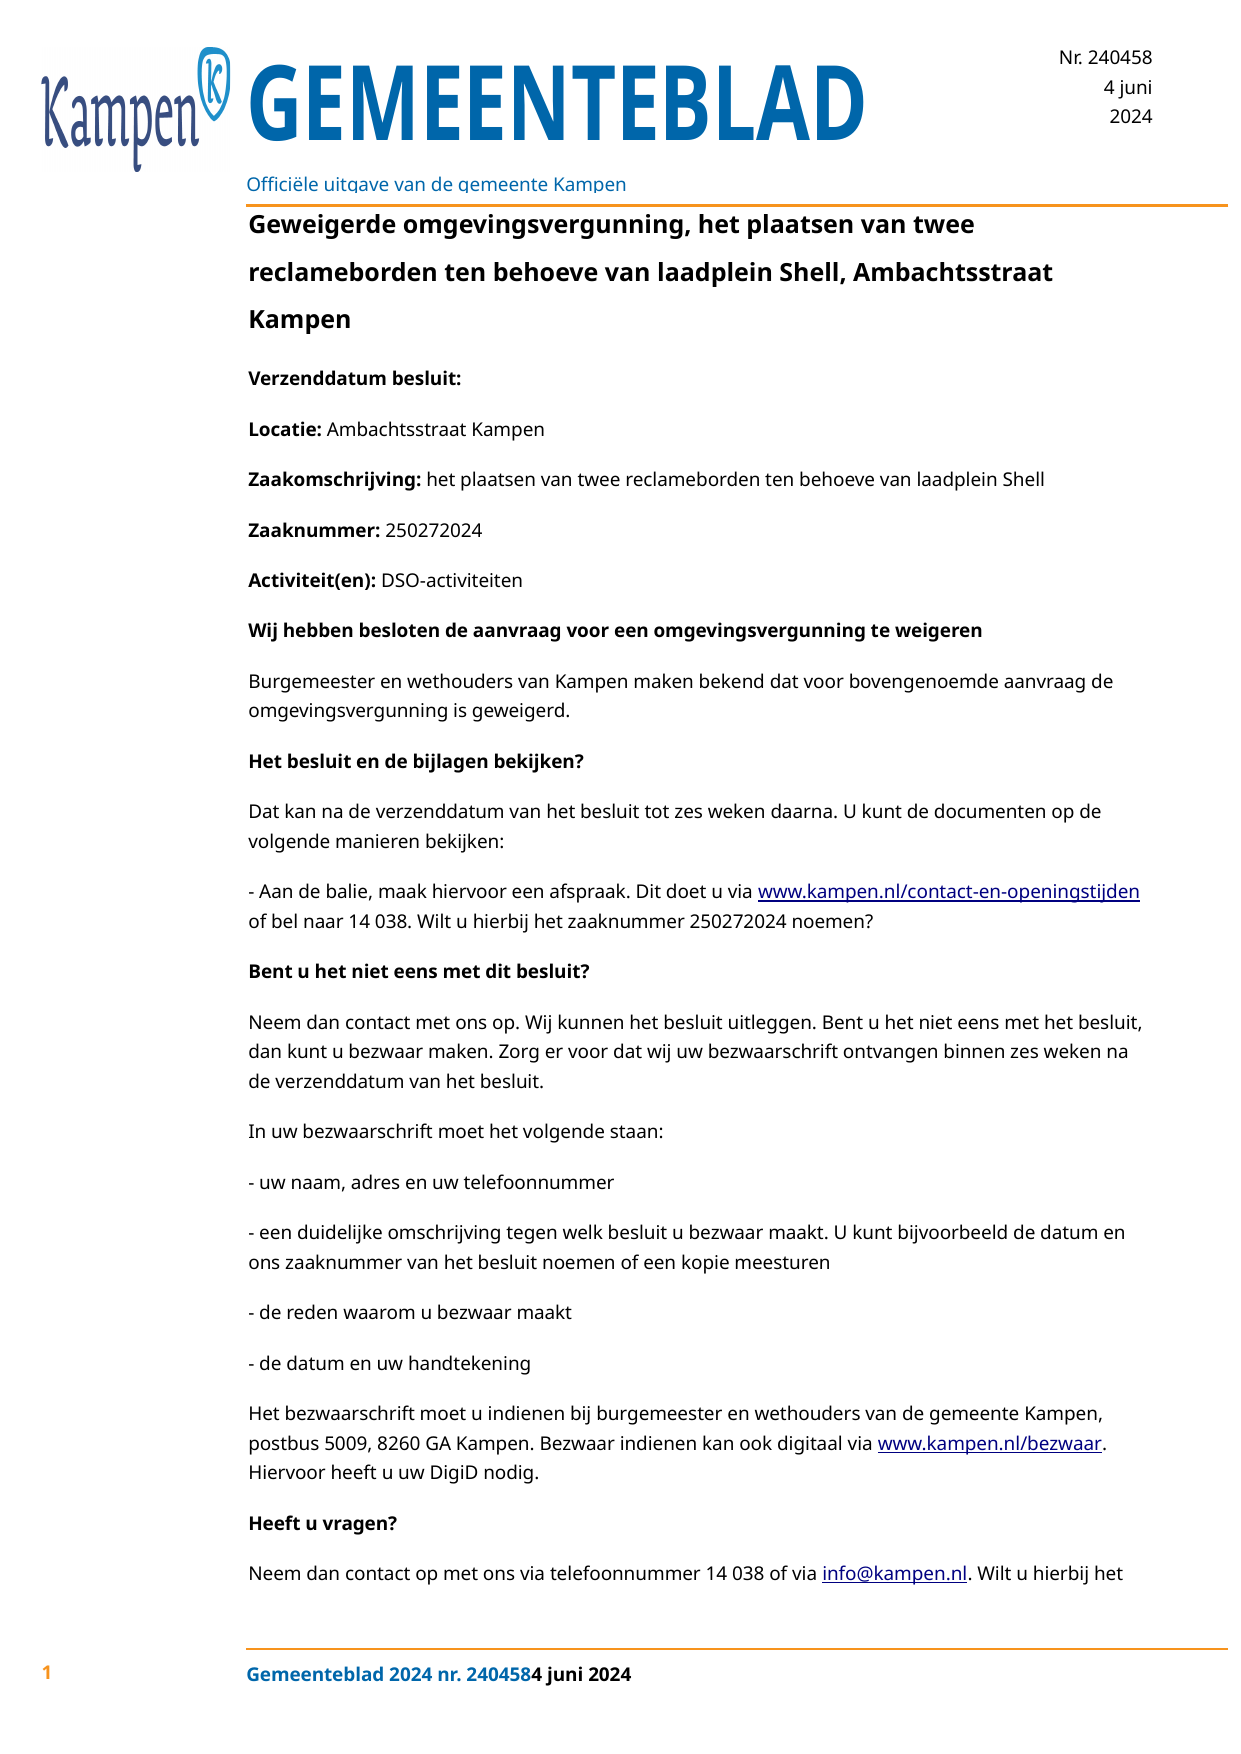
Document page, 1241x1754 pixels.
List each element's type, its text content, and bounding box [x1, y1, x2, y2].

text Het besluit en de bijlagen bekijken? [248, 748, 1152, 774]
text Neem dan contact op met ons via telefoonnummer 14 038 of via info@kampen.nl. Wilt u hierbij het [248, 1560, 1152, 1586]
text Activiteit(en): DSO-activiteiten [248, 567, 1152, 593]
text - de reden waarom u bezwaar maakt [248, 1299, 1152, 1325]
text - een duidelijke omschrijving tegen welk besluit u bezwaar maakt. U kunt bijvoorbeeld de datum en ons zaaknummer van het besluit noemen of een kopie meesturen [248, 1219, 1152, 1274]
text Zaaknummer: 250272024 [248, 517, 1152, 542]
text - de datum en uw handtekening [248, 1350, 1152, 1375]
text - Aan de balie, maak hiervoor een afspraak. Dit doet u via www.kampen.nl/contact-en-openingstijden of bel naar 14 038. Wilt u hierbij het zaaknummer 250272024 noemen? [248, 878, 1152, 934]
text Wij hebben besloten de aanvraag voor een omgevingsvergunning te weigeren [248, 618, 1152, 643]
text Het bezwaarschrift moet u indienen bij burgemeester en wethouders van de gemeente Kampen, postbus 5009, 8260 GA Kampen. Bezwaar indienen kan ook digitaal via www.kampen.nl/bezwaar. Hiervoor heeft u uw DigiD nodig. [248, 1400, 1152, 1485]
text Bent u het niet eens met dit besluit? [248, 958, 1152, 984]
text Geweigerde omgevingsvergunning, het plaatsen van twee reclameborden ten behoeve van laadplein Shell, Ambachtsstraat Kampen [248, 207, 1152, 336]
text Burgemeester en wethouders van Kampen maken bekend dat voor bovengenoemde aanvraag de omgevingsvergunning is geweigerd. [248, 668, 1152, 723]
text Heeft u vragen? [248, 1510, 1152, 1535]
text In uw bezwaarschrift moet het volgende staan: [248, 1118, 1152, 1144]
picture [41, 47, 231, 172]
text Dat kan na de verzenddatum van het besluit tot zes weken daarna. U kunt de documenten op de volgende manieren bekijken: [248, 798, 1152, 854]
text Neem dan contact met ons op. Wij kunnen het besluit uitleggen. Bent u het niet eens met het besluit, dan kunt u bezwaar maken. Zorg er voor dat wij uw bezwaarschrift ontvangen binnen zes weken na de verzenddatum van het besluit. [248, 1009, 1152, 1094]
text Locatie: Ambachtsstraat Kampen [248, 416, 1152, 442]
text Zaakomschrijving: het plaatsen van twee reclameborden ten behoeve van laadplein Shell [248, 466, 1152, 492]
text Verzenddatum besluit: [248, 366, 1152, 391]
text - uw naam, adres en uw telefoonnummer [248, 1169, 1152, 1194]
